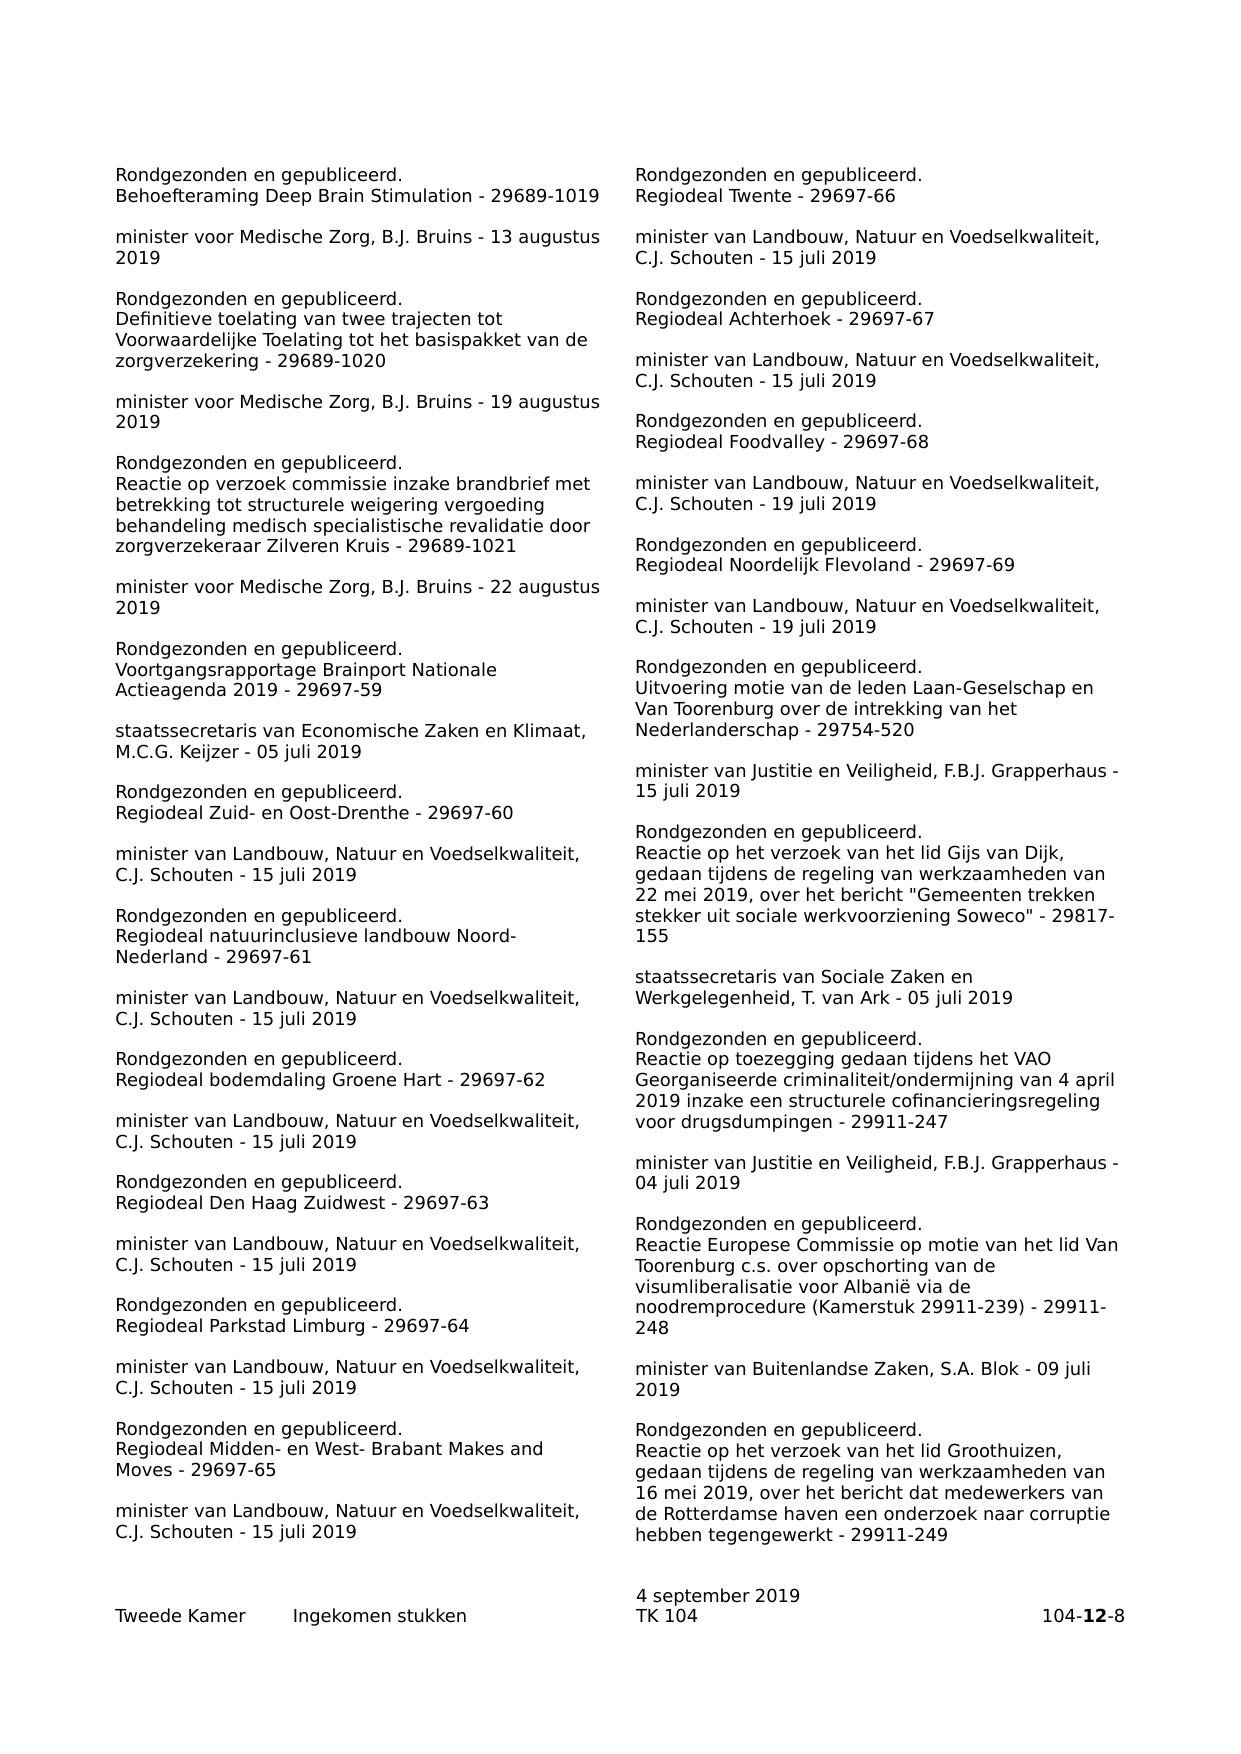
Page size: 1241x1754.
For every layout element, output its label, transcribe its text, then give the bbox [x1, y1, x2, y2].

text minister van Landbouw, Natuur en Voedselkwaliteit, C.J. Schouten - 15 juli 2019 [635, 350, 1125, 391]
text Uitvoering motie van de leden Laan-Geselschap en Van Toorenburg over de intrekking van het Nederlanderschap - 29754-520 [635, 678, 1125, 741]
text minister van Justitie en Veiligheid, F.B.J. Grapperhaus - 04 juli 2019 [635, 1152, 1125, 1194]
text minister van Landbouw, Natuur en Voedselkwaliteit, C.J. Schouten - 15 juli 2019 [115, 988, 605, 1029]
text Rondgezonden en gepubliceerd. [635, 1214, 1125, 1235]
text Rondgezonden en gepubliceerd. [115, 288, 605, 309]
text Regiodeal Zuid- en Oost-Drenthe - 29697-60 [115, 803, 605, 824]
text staatssecretaris van Economische Zaken en Klimaat, M.C.G. Keijzer - 05 juli 2019 [115, 721, 605, 762]
text Reactie op het verzoek van het lid Gijs van Dijk, gedaan tijdens de regeling van werkzaamheden van 22 mei 2019, over het bericht "Gemeenten trekken stekker uit sociale werkvoorziening Soweco" - 29817-155 [635, 843, 1125, 947]
text minister van Landbouw, Natuur en Voedselkwaliteit, C.J. Schouten - 15 juli 2019 [115, 1111, 605, 1152]
text Rondgezonden en gepubliceerd. [115, 638, 605, 659]
text minister voor Medische Zorg, B.J. Bruins - 22 augustus 2019 [115, 577, 605, 618]
text Rondgezonden en gepubliceerd. [635, 288, 1125, 309]
text Regiodeal bodemdaling Groene Hart - 29697-62 [115, 1070, 605, 1091]
text Rondgezonden en gepubliceerd. [635, 1028, 1125, 1049]
text Regiodeal Midden- en West- Brabant Makes and Moves - 29697-65 [115, 1439, 605, 1481]
text Rondgezonden en gepubliceerd. [635, 411, 1125, 432]
text Rondgezonden en gepubliceerd. [635, 822, 1125, 843]
text Regiodeal Noordelijk Flevoland - 29697-69 [635, 555, 1125, 576]
text Rondgezonden en gepubliceerd. [115, 165, 605, 186]
text Regiodeal natuurinclusieve landbouw Noord-Nederland - 29697-61 [115, 926, 605, 968]
text Rondgezonden en gepubliceerd. [115, 905, 605, 926]
text Regiodeal Parkstad Limburg - 29697-64 [115, 1316, 605, 1337]
text minister van Landbouw, Natuur en Voedselkwaliteit, C.J. Schouten - 19 juli 2019 [635, 596, 1125, 637]
text minister van Landbouw, Natuur en Voedselkwaliteit, C.J. Schouten - 19 juli 2019 [635, 473, 1125, 514]
text Rondgezonden en gepubliceerd. [115, 1295, 605, 1316]
text Reactie op toezegging gedaan tijdens het VAO Georganiseerde criminaliteit/ondermijning van 4 april 2019 inzake een structurele cofinancieringsregeling voor drugsdumpingen - 29911-247 [635, 1049, 1125, 1132]
text Rondgezonden en gepubliceerd. [115, 1418, 605, 1439]
text Regiodeal Foodvalley - 29697-68 [635, 432, 1125, 453]
text Reactie Europese Commissie op motie van het lid Van Toorenburg c.s. over opschorting van de visumliberalisatie voor Albanië via de noodremprocedure (Kamerstuk 29911-239) - 29911-248 [635, 1235, 1125, 1339]
text Regiodeal Twente - 29697-66 [635, 186, 1125, 207]
text minister van Buitenlandse Zaken, S.A. Blok - 09 juli 2019 [635, 1359, 1125, 1400]
text Voortgangsrapportage Brainport Nationale Actieagenda 2019 - 29697-59 [115, 659, 605, 701]
text minister van Landbouw, Natuur en Voedselkwaliteit, C.J. Schouten - 15 juli 2019 [115, 1234, 605, 1275]
text minister van Landbouw, Natuur en Voedselkwaliteit, C.J. Schouten - 15 juli 2019 [635, 227, 1125, 268]
text Reactie op verzoek commissie inzake brandbrief met betrekking tot structurele weigering vergoeding behandeling medisch specialistische revalidatie door zorgverzekeraar Zilveren Kruis - 29689-1021 [115, 474, 605, 557]
text minister van Landbouw, Natuur en Voedselkwaliteit, C.J. Schouten - 15 juli 2019 [115, 1357, 605, 1398]
text Rondgezonden en gepubliceerd. [635, 165, 1125, 186]
text Rondgezonden en gepubliceerd. [115, 782, 605, 803]
text Rondgezonden en gepubliceerd. [115, 453, 605, 474]
text Rondgezonden en gepubliceerd. [635, 657, 1125, 678]
text Regiodeal Achterhoek - 29697-67 [635, 309, 1125, 330]
text minister voor Medische Zorg, B.J. Bruins - 13 augustus 2019 [115, 227, 605, 268]
text minister van Landbouw, Natuur en Voedselkwaliteit, C.J. Schouten - 15 juli 2019 [115, 844, 605, 885]
text minister voor Medische Zorg, B.J. Bruins - 19 augustus 2019 [115, 392, 605, 433]
text minister van Justitie en Veiligheid, F.B.J. Grapperhaus - 15 juli 2019 [635, 761, 1125, 802]
text Rondgezonden en gepubliceerd. [635, 1420, 1125, 1441]
text Reactie op het verzoek van het lid Groothuizen, gedaan tijdens de regeling van werkzaamheden van 16 mei 2019, over het bericht dat medewerkers van de Rotterdamse haven een onderzoek naar corruptie hebben tegengewerkt - 29911-249 [635, 1441, 1125, 1545]
text Rondgezonden en gepubliceerd. [115, 1049, 605, 1070]
text Regiodeal Den Haag Zuidwest - 29697-63 [115, 1193, 605, 1214]
text Rondgezonden en gepubliceerd. [115, 1172, 605, 1193]
text minister van Landbouw, Natuur en Voedselkwaliteit, C.J. Schouten - 15 juli 2019 [115, 1501, 605, 1542]
text Behoefteraming Deep Brain Stimulation - 29689-1019 [115, 186, 605, 207]
text Rondgezonden en gepubliceerd. [635, 534, 1125, 555]
text Definitieve toelating van twee trajecten tot Voorwaardelijke Toelating tot het basispakket van de zorgverzekering - 29689-1020 [115, 309, 605, 372]
text staatssecretaris van Sociale Zaken en Werkgelegenheid, T. van Ark - 05 juli 2019 [635, 967, 1125, 1008]
